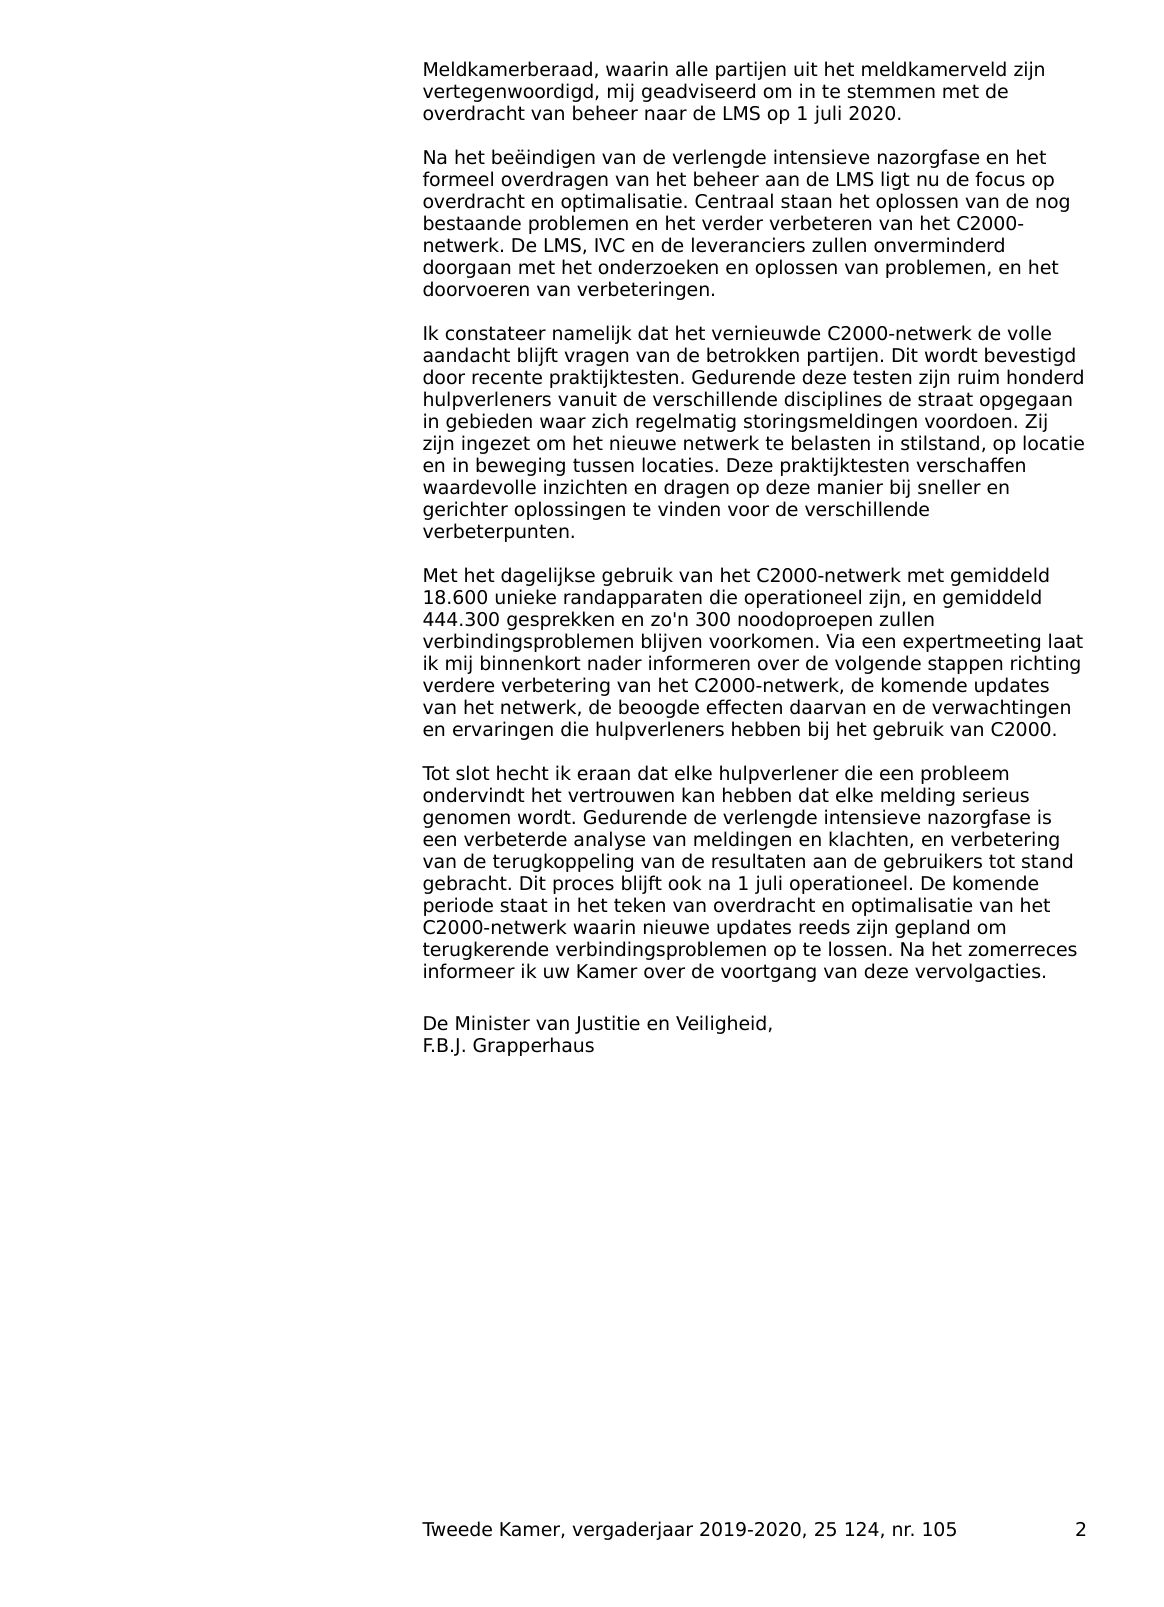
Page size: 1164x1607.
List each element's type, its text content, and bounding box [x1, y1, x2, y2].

text Na het beëindigen van de verlengde intensieve nazorgfase en het formeel overdragen van het beheer aan de LMS ligt nu de focus op overdracht en optimalisatie. Centraal staan het oplossen van de nog bestaande problemen en het verder verbeteren van het C2000-netwerk. De LMS, IVC en de leveranciers zullen onverminderd doorgaan met het onderzoeken en oplossen van problemen, en het doorvoeren van verbeteringen. [422, 147, 1087, 301]
text Meldkamerberaad, waarin alle partijen uit het meldkamerveld zijn vertegenwoordigd, mij geadviseerd om in te stemmen met de overdracht van beheer naar de LMS op 1 juli 2020. [422, 59, 1087, 125]
text Ik constateer namelijk dat het vernieuwde C2000-netwerk de volle aandacht blijft vragen van de betrokken partijen. Dit wordt bevestigd door recente praktijktesten. Gedurende deze testen zijn ruim honderd hulpverleners vanuit de verschillende disciplines de straat opgegaan in gebieden waar zich regelmatig storingsmeldingen voordoen. Zij zijn ingezet om het nieuwe netwerk te belasten in stilstand, op locatie en in beweging tussen locaties. Deze praktijktesten verschaffen waardevolle inzichten en dragen op deze manier bij sneller en gerichter oplossingen te vinden voor de verschillende verbeterpunten. [422, 323, 1087, 543]
text Met het dagelijkse gebruik van het C2000-netwerk met gemiddeld 18.600 unieke randapparaten die operationeel zijn, en gemiddeld 444.300 gesprekken en zo'n 300 noodoproepen zullen verbindingsproblemen blijven voorkomen. Via een expertmeeting laat ik mij binnenkort nader informeren over de volgende stappen richting verdere verbetering van het C2000-netwerk, de komende updates van het netwerk, de beoogde effecten daarvan en de verwachtingen en ervaringen die hulpverleners hebben bij het gebruik van C2000. [422, 565, 1087, 741]
text De Minister van Justitie en Veiligheid, F.B.J. Grapperhaus [422, 1013, 1087, 1057]
text Tot slot hecht ik eraan dat elke hulpverlener die een probleem ondervindt het vertrouwen kan hebben dat elke melding serieus genomen wordt. Gedurende de verlengde intensieve nazorgfase is een verbeterde analyse van meldingen en klachten, en verbetering van de terugkoppeling van de resultaten aan de gebruikers tot stand gebracht. Dit proces blijft ook na 1 juli operationeel. De komende periode staat in het teken van overdracht en optimalisatie van het C2000-netwerk waarin nieuwe updates reeds zijn gepland om terugkerende verbindingsproblemen op te lossen. Na het zomerreces informeer ik uw Kamer over de voortgang van deze vervolgacties. [422, 763, 1087, 983]
